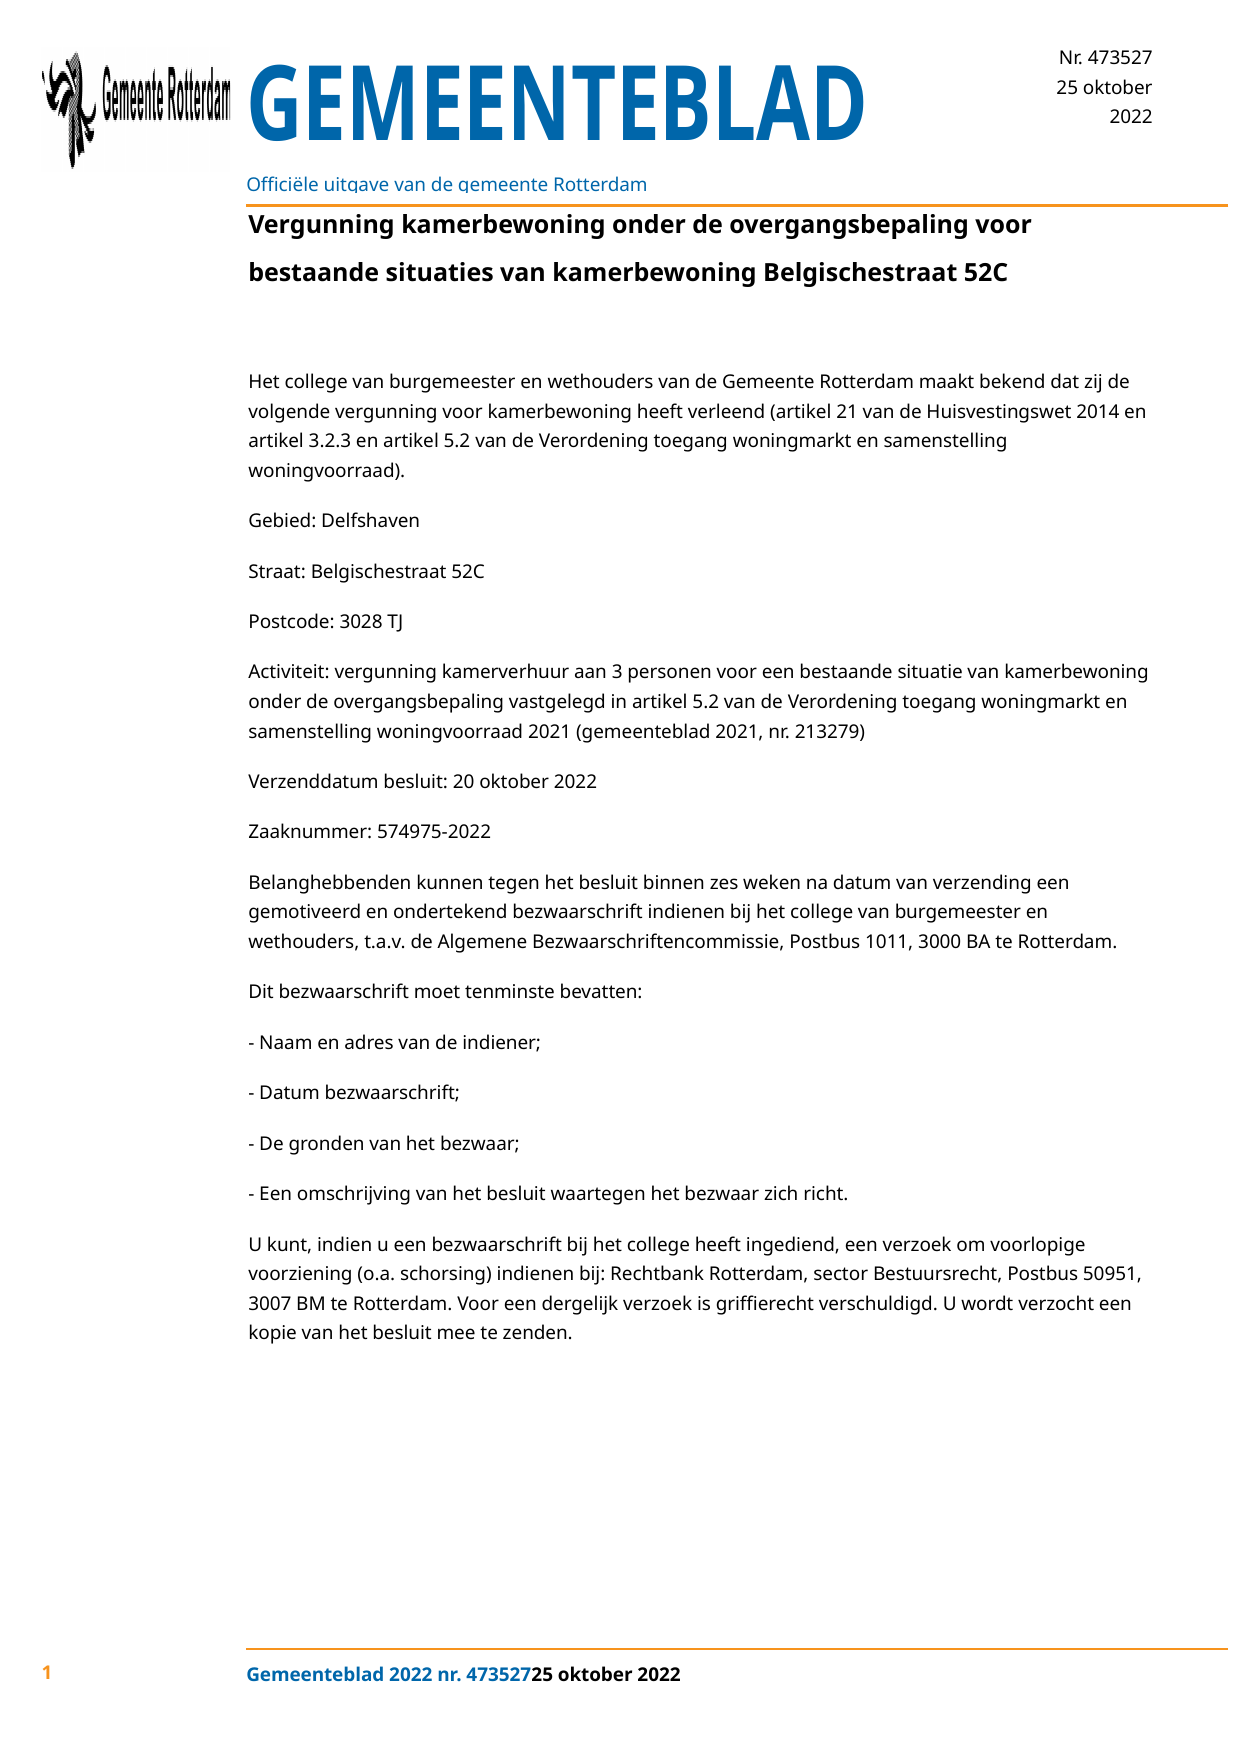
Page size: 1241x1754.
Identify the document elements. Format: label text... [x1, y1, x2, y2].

text Activiteit: vergunning kamerverhuur aan 3 personen voor een bestaande situatie van kamerbewoning onder de overgangsbepaling vastgelegd in artikel 5.2 van de Verordening toegang woningmarkt en samenstelling woningvoorraad 2021 (gemeenteblad 2021, nr. 213279) [248, 659, 1152, 744]
text - Naam en adres van de indiener; [248, 1029, 1152, 1055]
text Postcode: 3028 TJ [248, 608, 1152, 634]
text - Een omschrijving van het besluit waartegen het bezwaar zich richt. [248, 1180, 1152, 1206]
picture [41, 47, 231, 172]
text Dit bezwaarschrift moet tenminste bevatten: [248, 979, 1152, 1004]
text Zaaknummer: 574975-2022 [248, 819, 1152, 844]
text Vergunning kamerbewoning onder de overgangsbepaling voor bestaande situaties van kamerbewoning Belgischestraat 52C [248, 207, 1152, 288]
text U kunt, indien u een bezwaarschrift bij het college heeft ingediend, een verzoek om voorlopige voorziening (o.a. schorsing) indienen bij: Rechtbank Rotterdam, sector Bestuursrecht, Postbus 50951, 3007 BM te Rotterdam. Voor een dergelijk verzoek is griffierecht verschuldigd. U wordt verzocht een kopie van het besluit mee te zenden. [248, 1231, 1152, 1345]
text Straat: Belgischestraat 52C [248, 558, 1152, 584]
text Belanghebbenden kunnen tegen het besluit binnen zes weken na datum van verzending een gemotiveerd en ondertekend bezwaarschrift indienen bij het college van burgemeester en wethouders, t.a.v. de Algemene Bezwaarschriftencommissie, Postbus 1011, 3000 BA te Rotterdam. [248, 869, 1152, 954]
text Gebied: Delfshaven [248, 507, 1152, 533]
text - Datum bezwaarschrift; [248, 1079, 1152, 1105]
text - De gronden van het bezwaar; [248, 1130, 1152, 1156]
text Verzenddatum besluit: 20 oktober 2022 [248, 768, 1152, 794]
text Het college van burgemeester en wethouders van de Gemeente Rotterdam maakt bekend dat zij de volgende vergunning voor kamerbewoning heeft verleend (artikel 21 van de Huisvestingswet 2014 en artikel 3.2.3 en artikel 5.2 van de Verordening toegang woningmarkt en samenstelling woningvoorraad). [248, 368, 1152, 483]
